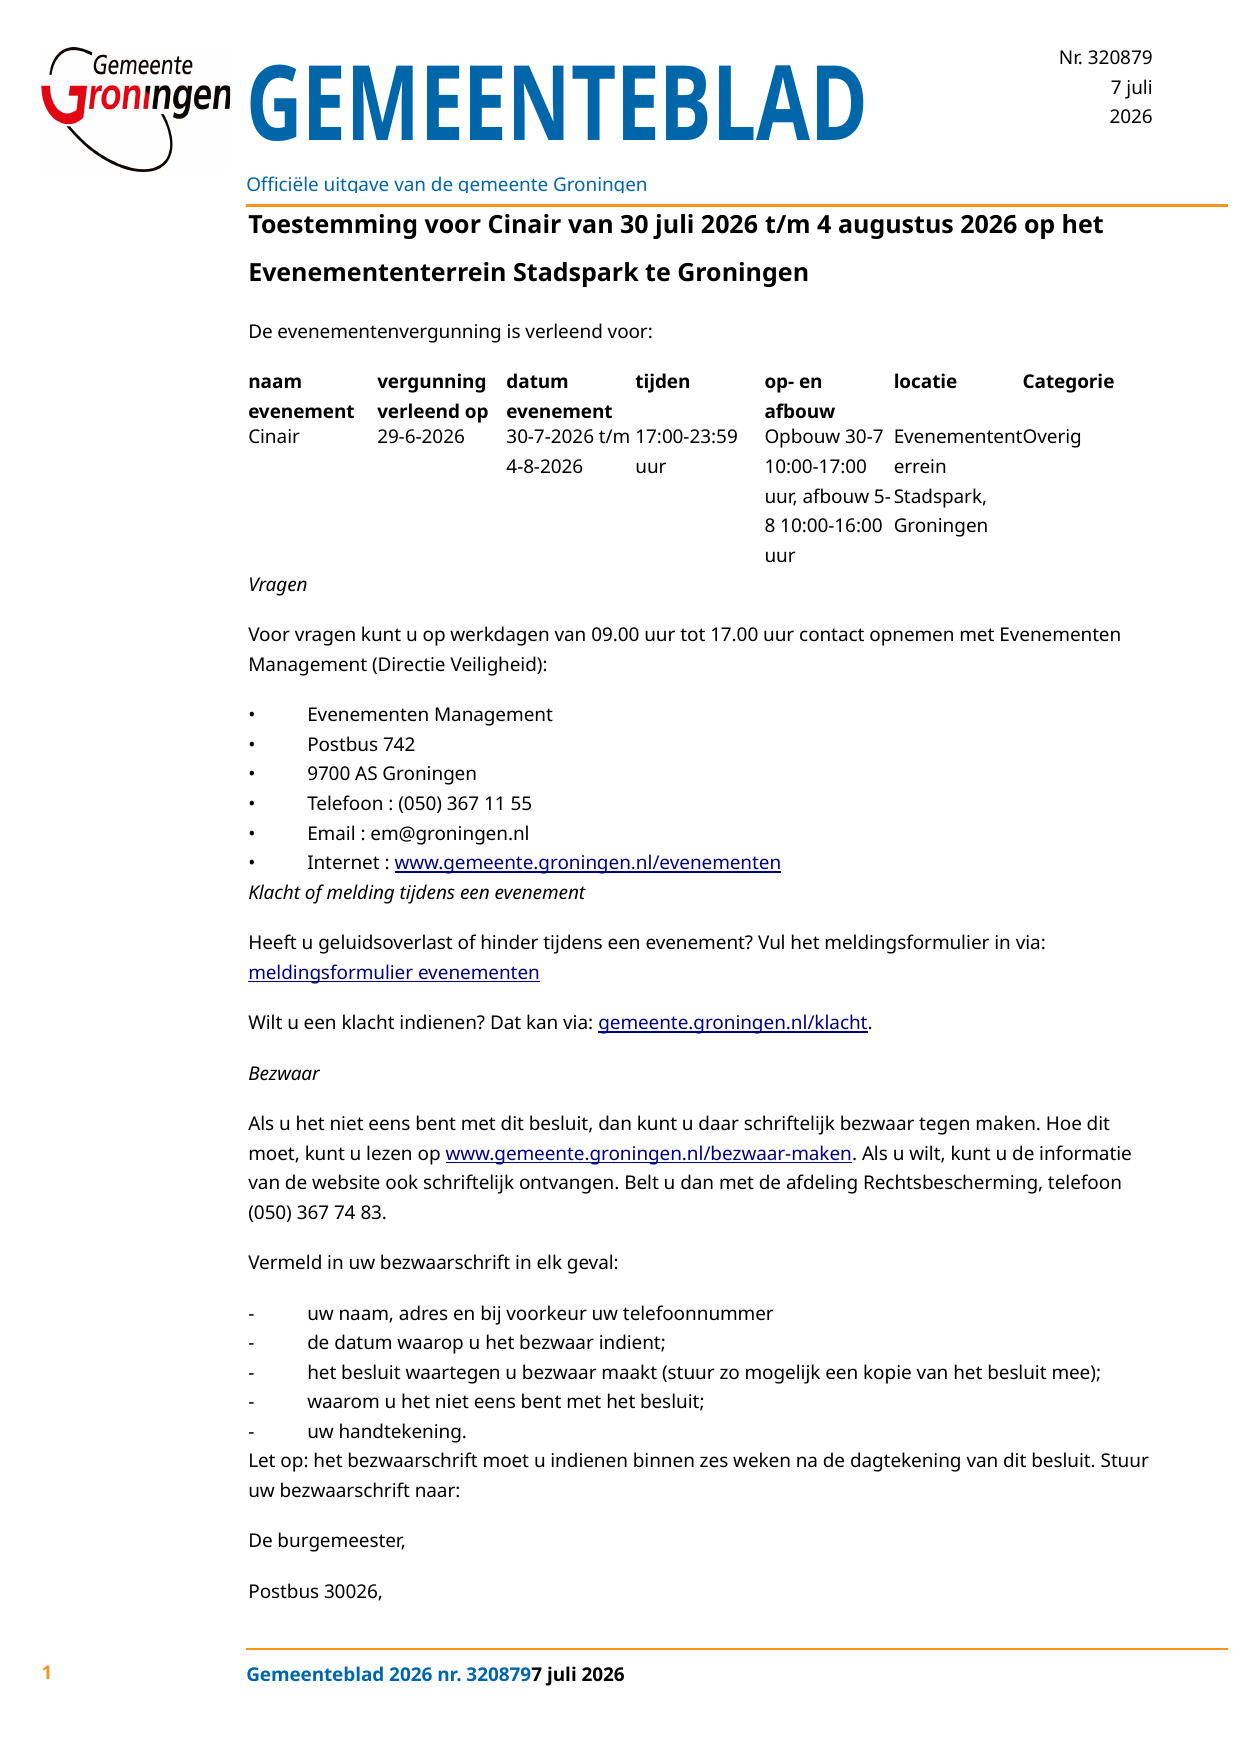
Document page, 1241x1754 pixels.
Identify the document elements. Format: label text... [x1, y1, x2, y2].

list uw naam, adres en bij voorkeur uw telefoonnummer [248, 1300, 1152, 1326]
list Evenementen Management [248, 701, 1152, 727]
table_header op- en afbouw [764, 369, 893, 424]
text Als u het niet eens bent met dit besluit, dan kunt u daar schriftelijk bezwaar tegen maken. Hoe dit moet, kunt u lezen op www.gemeente.groningen.nl/bezwaar-maken. Als u wilt, kunt u de informatie van de website ook schriftelijk ontvangen. Belt u dan met de afdeling Rechtsbescherming, telefoon (050) 367 74 83. [248, 1110, 1152, 1225]
list Email : em@groningen.nl [248, 820, 1152, 846]
table_header locatie [894, 369, 1022, 424]
text Let op: het bezwaarschrift moet u indienen binnen zes weken na de dagtekening van dit besluit. Stuur uw bezwaarschrift naar: [248, 1448, 1152, 1503]
list de datum waarop u het bezwaar indient; [248, 1329, 1152, 1355]
table_header datum evenement [506, 369, 635, 424]
text Heeft u geluidsoverlast of hinder tijdens een evenement? Vul het meldingsformulier in via: meldingsformulier evenementen [248, 929, 1152, 985]
table_cell 17:00-23:59 uur [635, 424, 764, 568]
table_header Categorie [1023, 369, 1152, 424]
table_header vergunning verleend op [377, 369, 506, 424]
table_cell 29-6-2026 [377, 424, 506, 568]
table_header naam evenement [248, 369, 377, 424]
table_cell 30-7-2026 t/m 4-8-2026 [506, 424, 635, 568]
list Postbus 742 [248, 731, 1152, 757]
text Toestemming voor Cinair van 30 juli 2026 t/m 4 augustus 2026 op het Evenemententerrein Stadspark te Groningen [248, 207, 1152, 288]
text Wilt u een klacht indienen? Dat kan via: gemeente.groningen.nl/klacht. [248, 1009, 1152, 1035]
text De burgemeester, [248, 1528, 1152, 1553]
list waarom u het niet eens bent met het besluit; [248, 1388, 1152, 1414]
text Bezwaar [248, 1060, 1152, 1086]
table_cell Opbouw 30-7 10:00-17:00 uur, afbouw 5-8 10:00-16:00 uur [764, 424, 893, 568]
text De evenementenvergunning is verleend voor: [248, 318, 1152, 344]
table_cell Evenemententerrein Stadspark, Groningen [894, 424, 1022, 568]
list uw handtekening. [248, 1418, 1152, 1444]
list Telefoon : (050) 367 11 55 [248, 790, 1152, 816]
list 9700 AS Groningen [248, 761, 1152, 786]
text Postbus 30026, [248, 1578, 1152, 1604]
picture [41, 47, 231, 172]
text Voor vragen kunt u op werkdagen van 09.00 uur tot 17.00 uur contact opnemen met Evenementen Management (Directie Veiligheid): [248, 621, 1152, 677]
table_cell Overig [1023, 424, 1152, 568]
table_header tijden [635, 369, 764, 424]
text Vragen [248, 571, 1152, 597]
text Klacht of melding tijdens een evenement [248, 879, 1152, 905]
table_cell Cinair [248, 424, 377, 568]
list Internet : www.gemeente.groningen.nl/evenementen [248, 849, 1152, 875]
text Vermeld in uw bezwaarschrift in elk geval: [248, 1249, 1152, 1275]
list het besluit waartegen u bezwaar maakt (stuur zo mogelijk een kopie van het besluit mee); [248, 1359, 1152, 1385]
